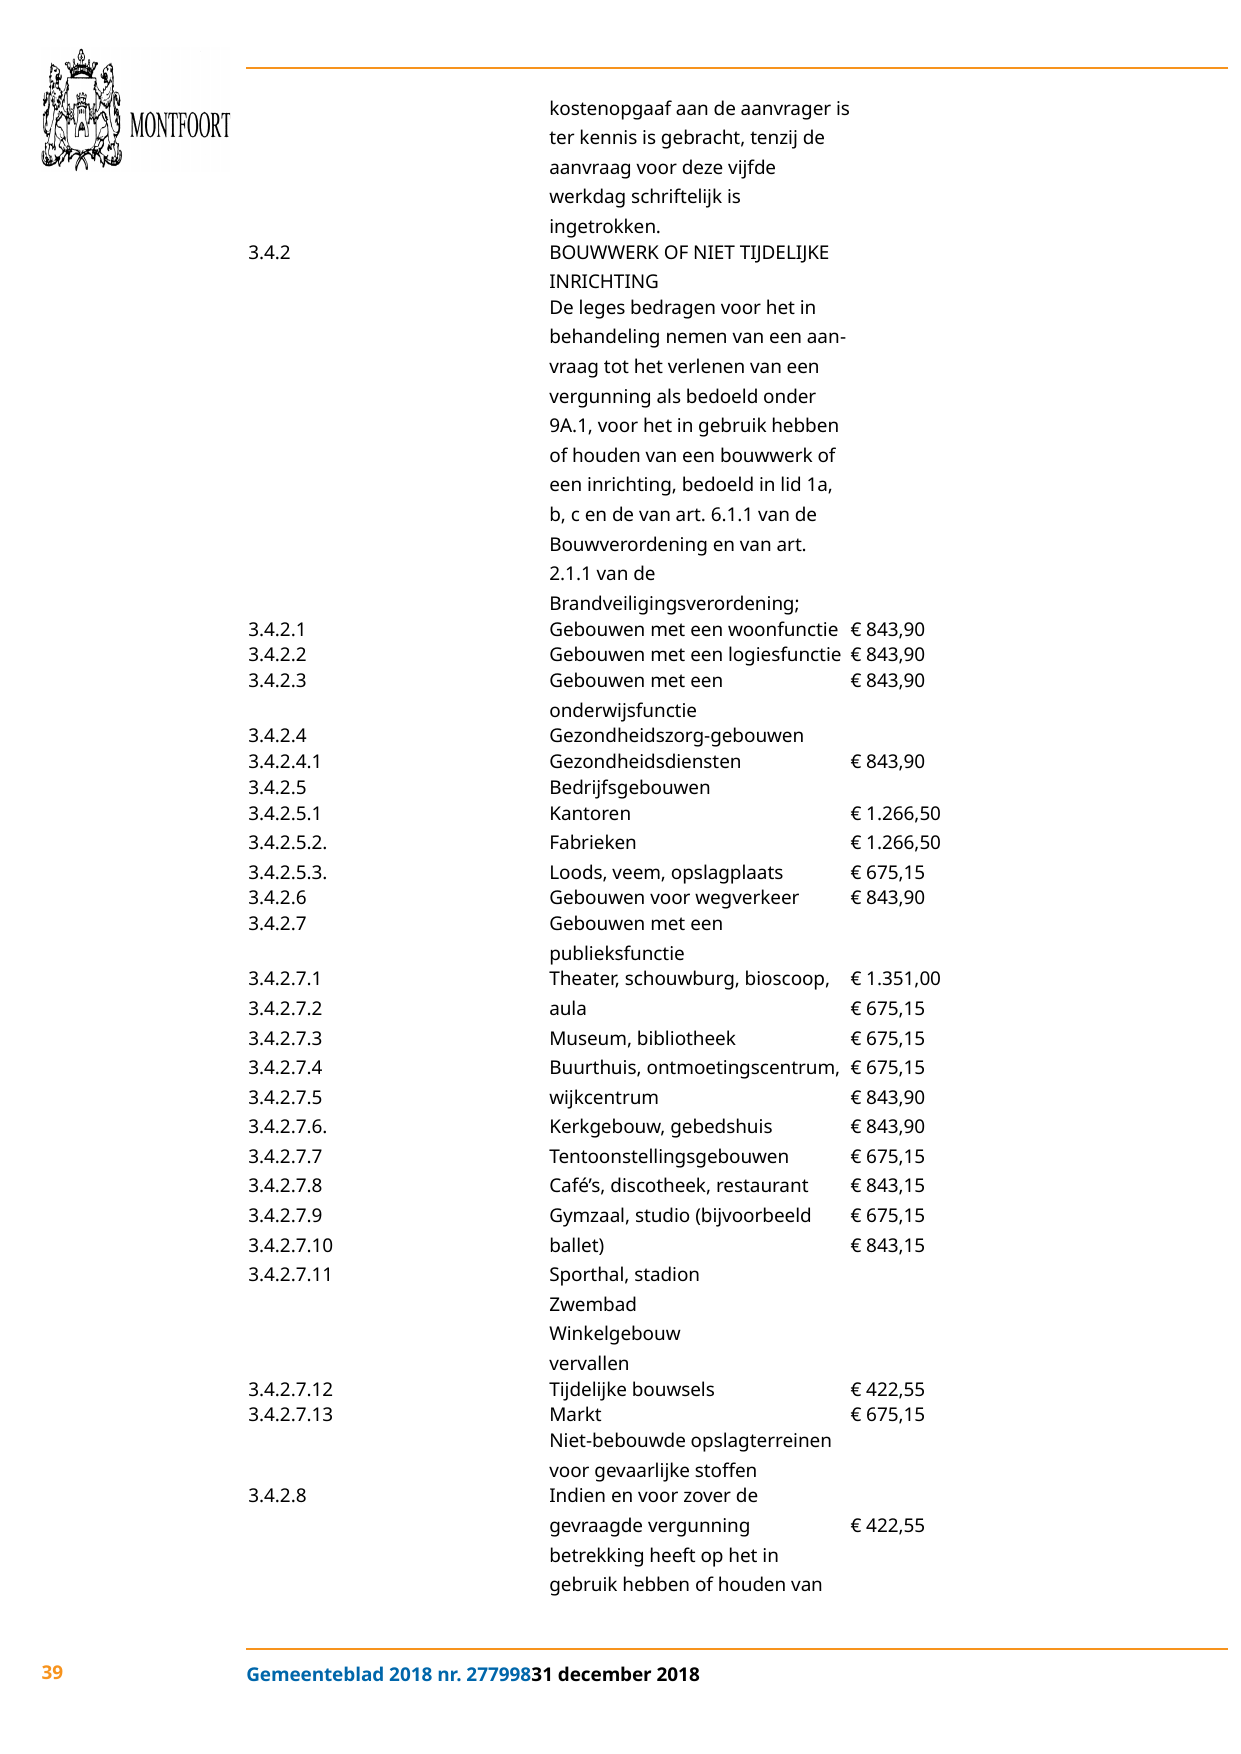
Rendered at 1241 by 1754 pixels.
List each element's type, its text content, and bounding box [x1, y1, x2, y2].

table_cell 3.4.2.2 [248, 641, 549, 667]
picture [41, 47, 231, 172]
table_cell Gebouwen met een publieksfunctie [549, 910, 850, 966]
table_cell 3.4.2.6 [248, 885, 549, 910]
table_cell [850, 1428, 1152, 1483]
table_cell Niet-bebouwde opslagterreinen voor gevaarlijke stoffen [549, 1428, 850, 1483]
table_cell 3.4.2.1 [248, 616, 549, 641]
table_cell 3.4.2.7.13 [248, 1402, 549, 1427]
table_cell € 843,90 [850, 885, 1152, 910]
table_cell Indien en voor zover de gevraagde vergunning betrekking heeft op het in gebruik hebben of houden van [549, 1483, 850, 1597]
table_cell [248, 1428, 549, 1483]
table_cell Gebouwen voor wegverkeer [549, 885, 850, 910]
table_cell BOUWWERK OF NIET TIJDELIJKE INRICHTING [549, 239, 850, 294]
table_cell Gebouwen met een logiesfunctie [549, 641, 850, 667]
table_cell 3.4.2.7 [248, 910, 549, 966]
table_cell Theater, schouwburg, bioscoop, aula Museum, bibliotheek Buurthuis, ontmoetingscentrum, wijkcentrum Kerkgebouw, gebedshuis Tentoonstellingsgebouwen Café’s, discotheek, restaurant Gymzaal, studio (bijvoorbeeld ballet) Sporthal, stadion Zwembad Winkelgebouw vervallen [549, 966, 850, 1376]
table_cell Gebouwen met een woonfunctie [549, 616, 850, 641]
table_cell 3.4.2 [248, 239, 549, 294]
table_cell [850, 294, 1152, 616]
table_cell Kantoren Fabrieken Loods, veem, opslagplaats [549, 800, 850, 884]
table_cell € 843,90 [850, 641, 1152, 667]
table_cell 3.4.2.7.12 [248, 1376, 549, 1402]
table_cell [850, 95, 1152, 239]
table_cell [850, 239, 1152, 294]
table_cell 3.4.2.3 [248, 667, 549, 722]
table_cell € 1.351,00 € 675,15 € 675,15 € 675,15 € 843,90 € 843,90 € 675,15 € 843,15 € 675,15 € 843,15 [850, 966, 1152, 1376]
table_cell 3.4.2.4 [248, 723, 549, 748]
table_cell € 1.266,50 € 1.266,50 € 675,15 [850, 800, 1152, 884]
table_cell [850, 723, 1152, 748]
table_cell € 422,55 [850, 1483, 1152, 1597]
table_cell 3.4.2.5 [248, 774, 549, 800]
table_cell Gezondheidszorg-gebouwen [549, 723, 850, 748]
table_cell 3.4.2.7.1 3.4.2.7.2 3.4.2.7.3 3.4.2.7.4 3.4.2.7.5 3.4.2.7.6. 3.4.2.7.7 3.4.2.7.8 3.4.2.7.9 3.4.2.7.10 3.4.2.7.11 [248, 966, 549, 1376]
table_cell [850, 910, 1152, 966]
table_cell € 843,90 [850, 616, 1152, 641]
table_cell Bedrijfsgebouwen [549, 774, 850, 800]
table_cell [248, 294, 549, 616]
table_cell De leges bedragen voor het in behandeling nemen van een aan­vraag tot het verlenen van een vergunning als bedoeld onder 9A.1, voor het in gebruik hebben of houden van een bouwwerk of een inrichting, bedoeld in lid 1a, b, c en de van art. 6.1.1 van de Bouw­verordening en van art. 2.1.1 van de Brandveiligingsverordening; [549, 294, 850, 616]
table_cell € 675,15 [850, 1402, 1152, 1427]
table_cell € 422,55 [850, 1376, 1152, 1402]
table_cell [248, 95, 549, 239]
table_cell kostenopgaaf aan de aanvrager is ter kennis is gebracht, tenzij de aanvraag voor deze vijfde werkdag schriftelijk is ingetrokken. [549, 95, 850, 239]
table_cell [850, 774, 1152, 800]
table_cell 3.4.2.4.1 [248, 748, 549, 774]
table_cell Gezondheidsdiensten [549, 748, 850, 774]
table_cell € 843,90 [850, 748, 1152, 774]
table_cell 3.4.2.5.1 3.4.2.5.2. 3.4.2.5.3. [248, 800, 549, 884]
table_cell Markt [549, 1402, 850, 1427]
table_cell Gebouwen met een onderwijsfunctie [549, 667, 850, 722]
table_cell € 843,90 [850, 667, 1152, 722]
table_cell 3.4.2.8 [248, 1483, 549, 1597]
table_cell Tijdelijke bouwsels [549, 1376, 850, 1402]
